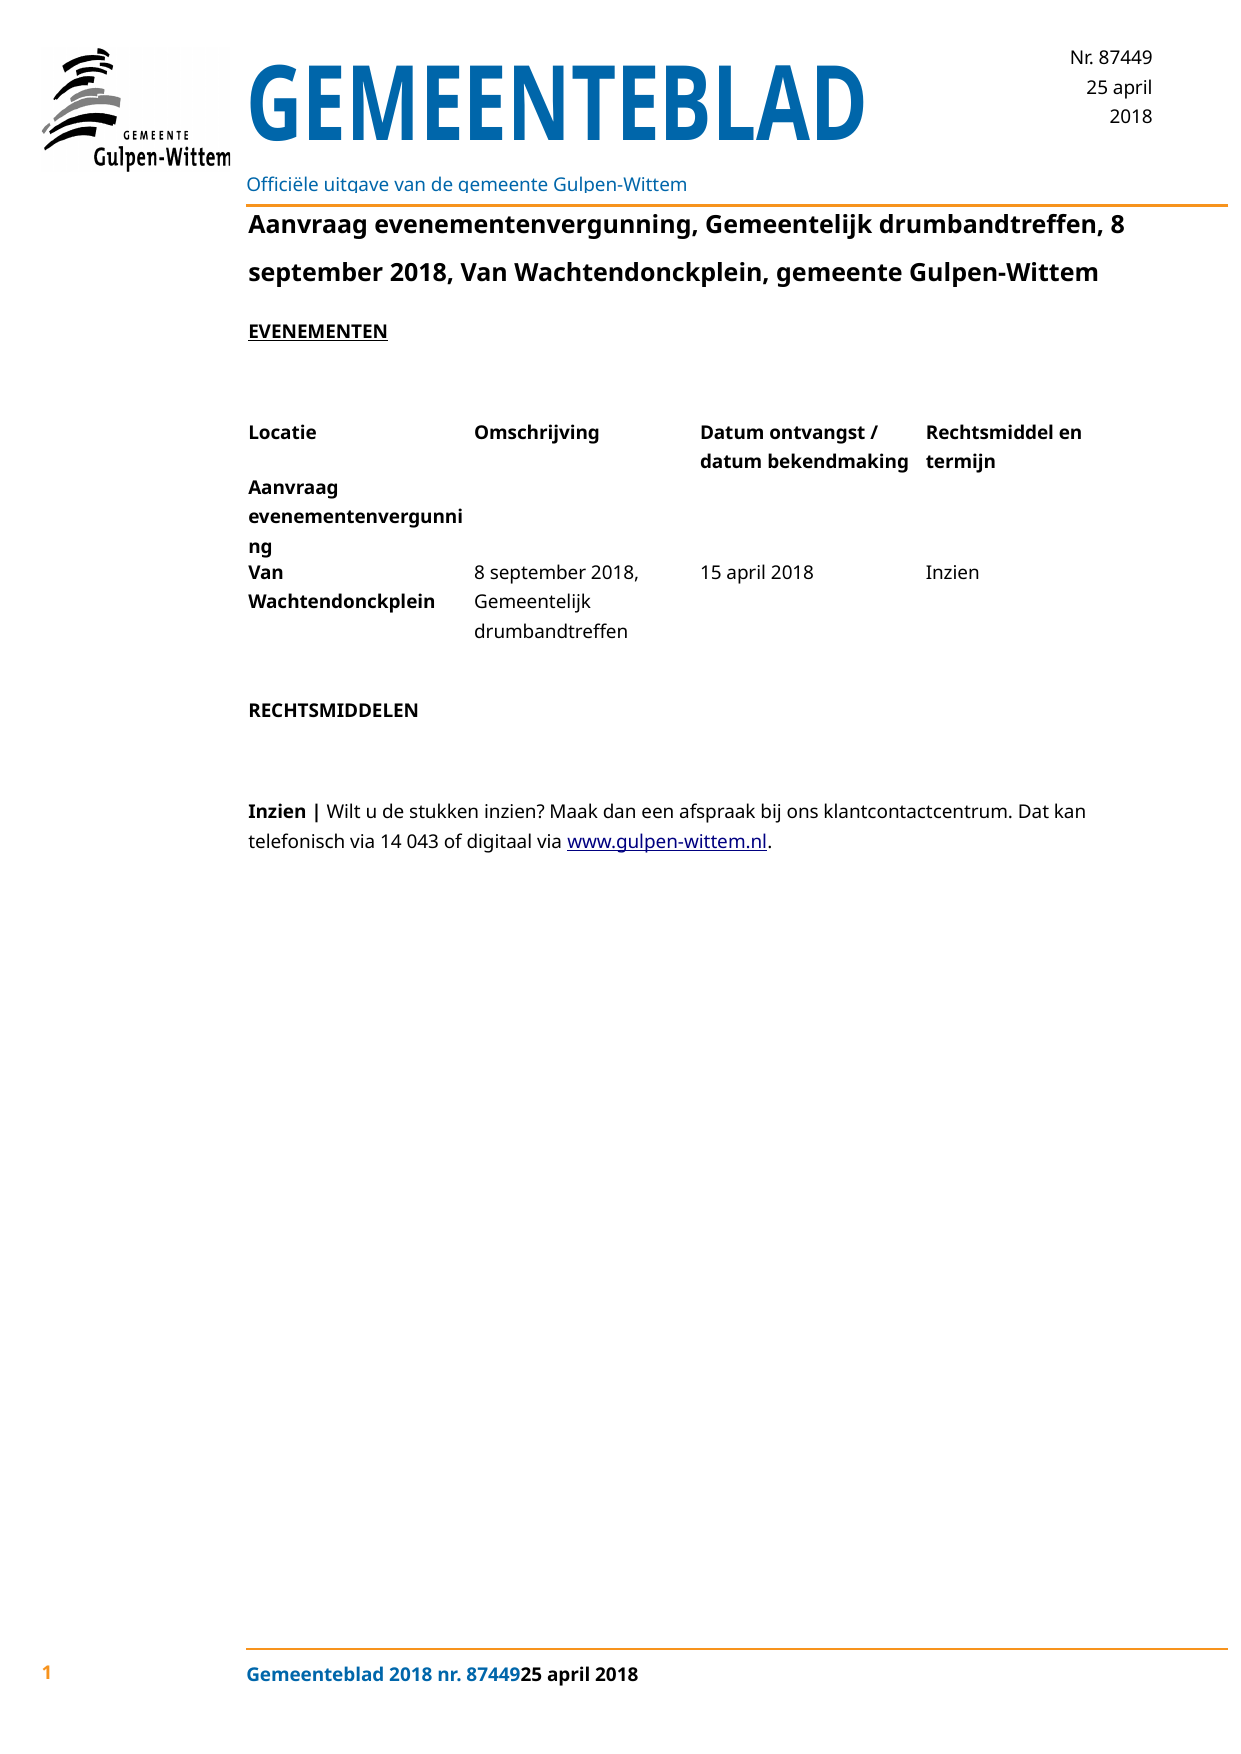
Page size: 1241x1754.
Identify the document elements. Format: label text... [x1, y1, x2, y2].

table_cell Aanvraag evenementenvergunning [248, 474, 474, 559]
text EVENEMENTEN [248, 318, 1152, 344]
text RECHTSMIDDELEN [248, 698, 1152, 723]
table_cell [700, 474, 926, 559]
table_header Omschrijving [474, 419, 700, 474]
table_cell 15 april 2018 [700, 559, 926, 644]
text Aanvraag evenementenvergunning, Gemeentelijk drumbandtreffen, 8 september 2018, Van Wachtendonckplein, gemeente Gulpen-Wittem [248, 207, 1152, 288]
table_cell 8 september 2018, Gemeentelijk drumbandtreffen [474, 559, 700, 644]
table_header Rechtsmiddel en termijn [926, 419, 1152, 474]
table_cell [474, 474, 700, 559]
text Inzien | Wilt u de stukken inzien? Maak dan een afspraak bij ons klantcontactcentrum. Dat kan telefonisch via 14 043 of digitaal via www.gulpen-wittem.nl. [248, 798, 1152, 854]
table_cell Van Wachtendonckplein [248, 559, 474, 644]
table_cell Inzien [926, 559, 1152, 644]
table_cell [926, 474, 1152, 559]
table_header Datum ontvangst / datum bekendmaking [700, 419, 926, 474]
table_header Locatie [248, 419, 474, 474]
picture [41, 47, 231, 172]
